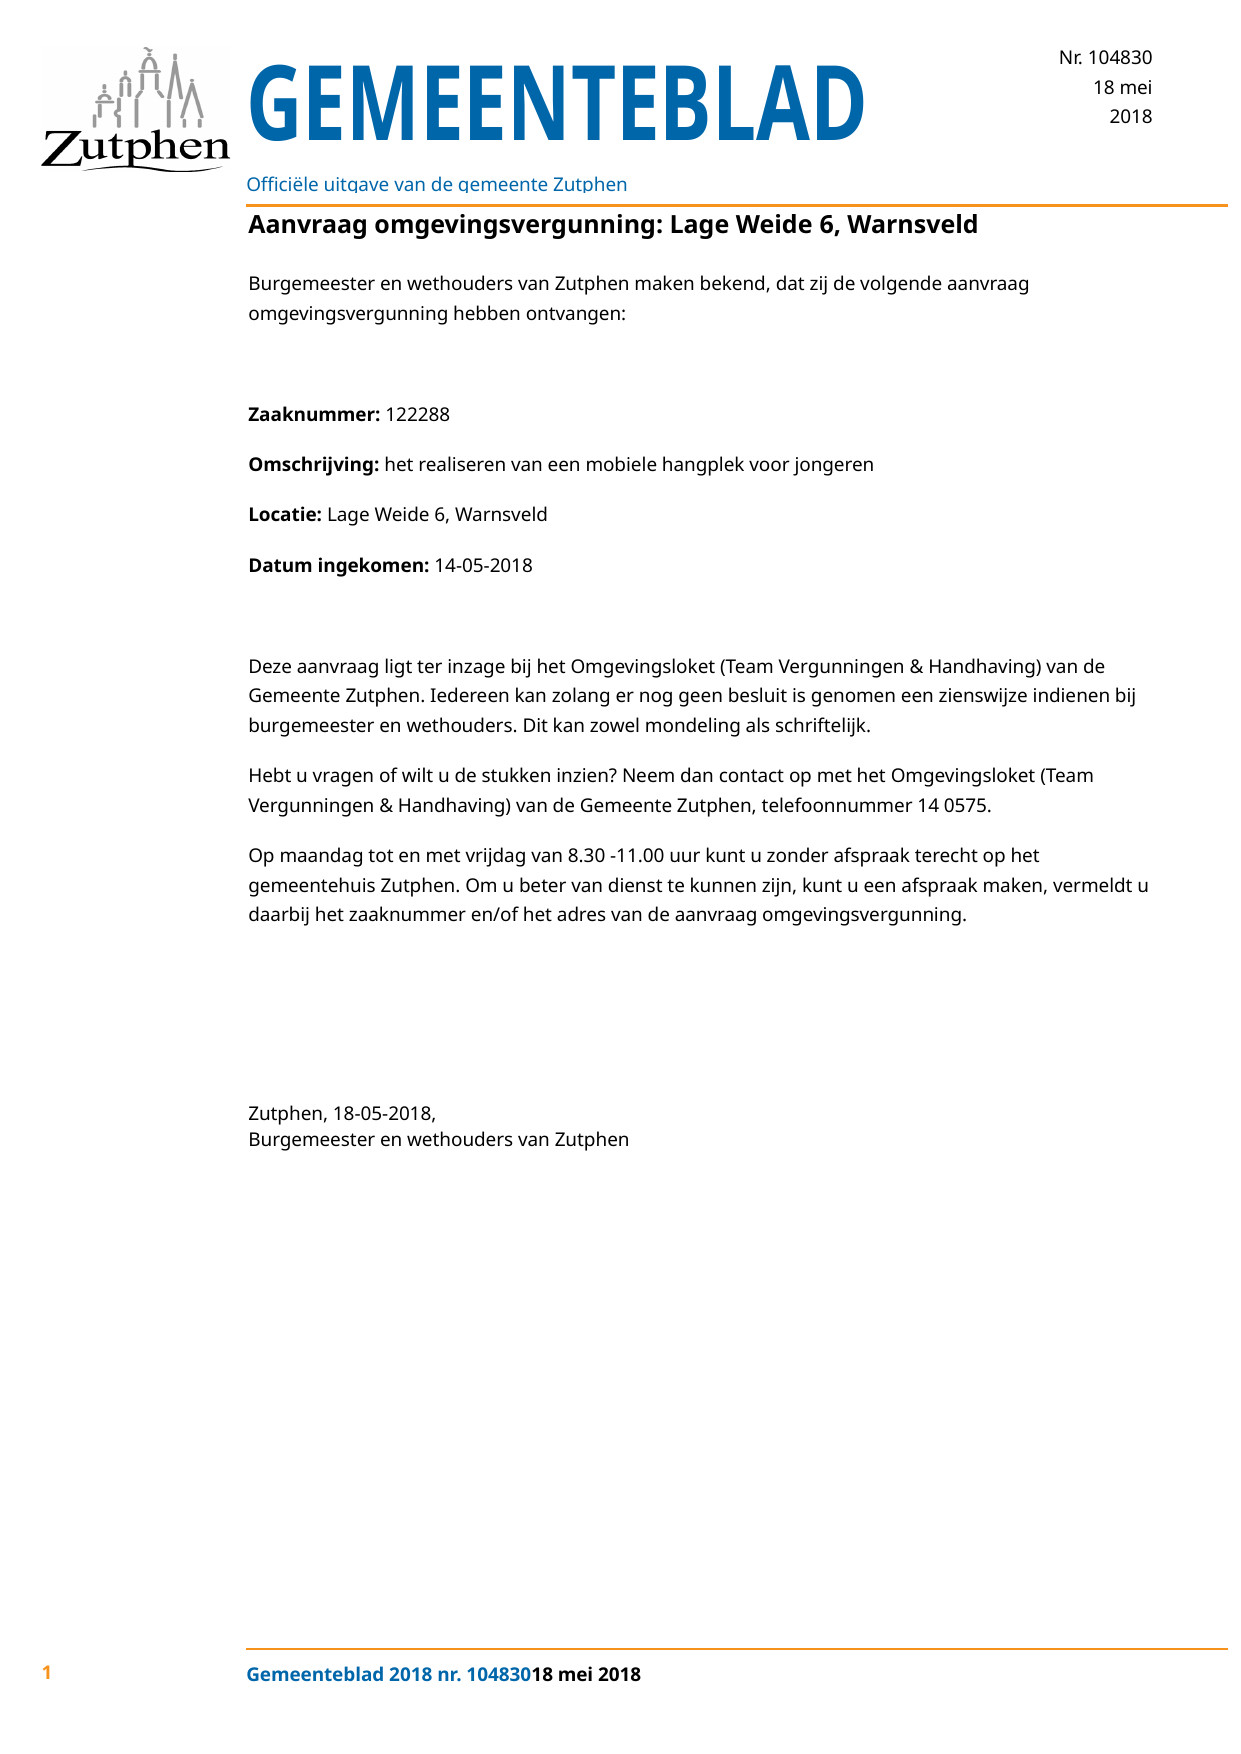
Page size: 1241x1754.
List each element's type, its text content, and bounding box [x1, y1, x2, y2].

text Datum ingekomen: 14-05-2018 [248, 552, 1152, 578]
text Hebt u vragen of wilt u de stukken inzien? Neem dan contact op met het Omgevingsloket (Team Vergunningen & Handhaving) van de Gemeente Zutphen, telefoonnummer 14 0575. [248, 762, 1152, 818]
text Omschrijving: het realiseren van een mobiele hangplek voor jongeren [248, 451, 1152, 477]
text Op maandag tot en met vrijdag van 8.30 -11.00 uur kunt u zonder afspraak terecht op het gemeentehuis Zutphen. Om u beter van dienst te kunnen zijn, kunt u een afspraak maken, vermeldt u daarbij het zaaknummer en/of het adres van de aanvraag omgevingsvergunning. [248, 842, 1152, 927]
text Burgemeester en wethouders van Zutphen maken bekend, dat zij de volgende aanvraag omgevingsvergunning hebben ontvangen: [248, 270, 1152, 326]
text Zutphen, 18-05-2018, [248, 1101, 1152, 1126]
text Aanvraag omgevingsvergunning: Lage Weide 6, Warnsveld [248, 207, 1152, 241]
text Deze aanvraag ligt ter inzage bij het Omgevingsloket (Team Vergunningen & Handhaving) van de Gemeente Zutphen. Iedereen kan zolang er nog geen besluit is genomen een zienswijze indienen bij burgemeester en wethouders. Dit kan zowel mondeling als schriftelijk. [248, 653, 1152, 738]
picture [41, 47, 231, 172]
text Locatie: Lage Weide 6, Warnsveld [248, 502, 1152, 527]
text Burgemeester en wethouders van Zutphen [248, 1126, 1152, 1152]
text Zaaknummer: 122288 [248, 401, 1152, 426]
